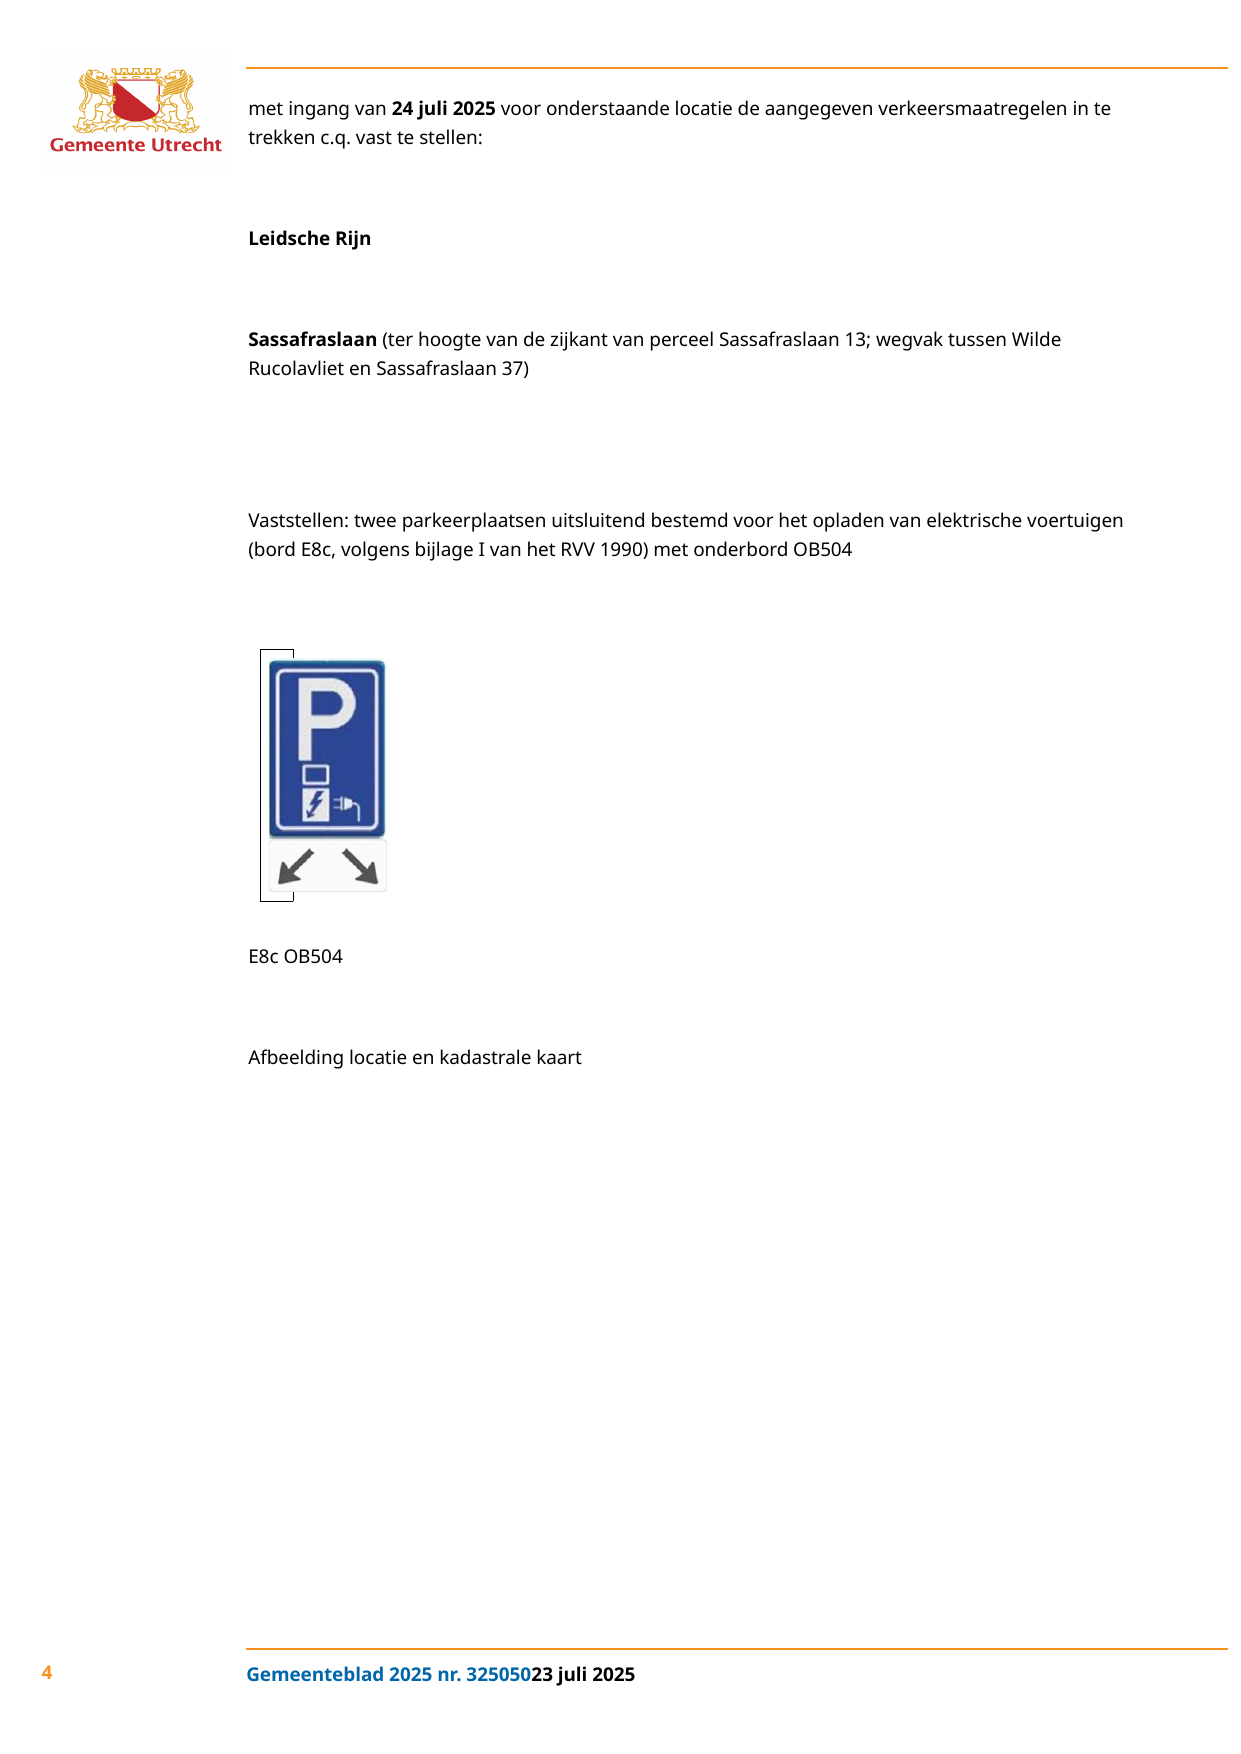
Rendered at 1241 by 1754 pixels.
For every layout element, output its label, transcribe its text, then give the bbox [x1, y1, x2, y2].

text met ingang van 24 juli 2025 voor onderstaande locatie de aangegeven verkeersmaatregelen in te trekken c.q. vast te stellen: [248, 95, 1152, 150]
picture [268, 658, 387, 892]
text E8c OB504 [248, 943, 1152, 969]
text Vaststellen: twee parkeerplaatsen uitsluitend bestemd voor het opladen van elektrische voertuigen (bord E8c, volgens bijlage I van het RVV 1990) met onderbord OB504 [248, 507, 1152, 562]
text Sassafraslaan (ter hoogte van de zijkant van perceel Sassafraslaan 13; wegvak tussen Wilde Rucolavliet en Sassafraslaan 37) [248, 326, 1152, 381]
picture [41, 47, 231, 172]
text Afbeelding locatie en kadastrale kaart [248, 1044, 1152, 1070]
text Leidsche Rijn [248, 225, 1152, 251]
